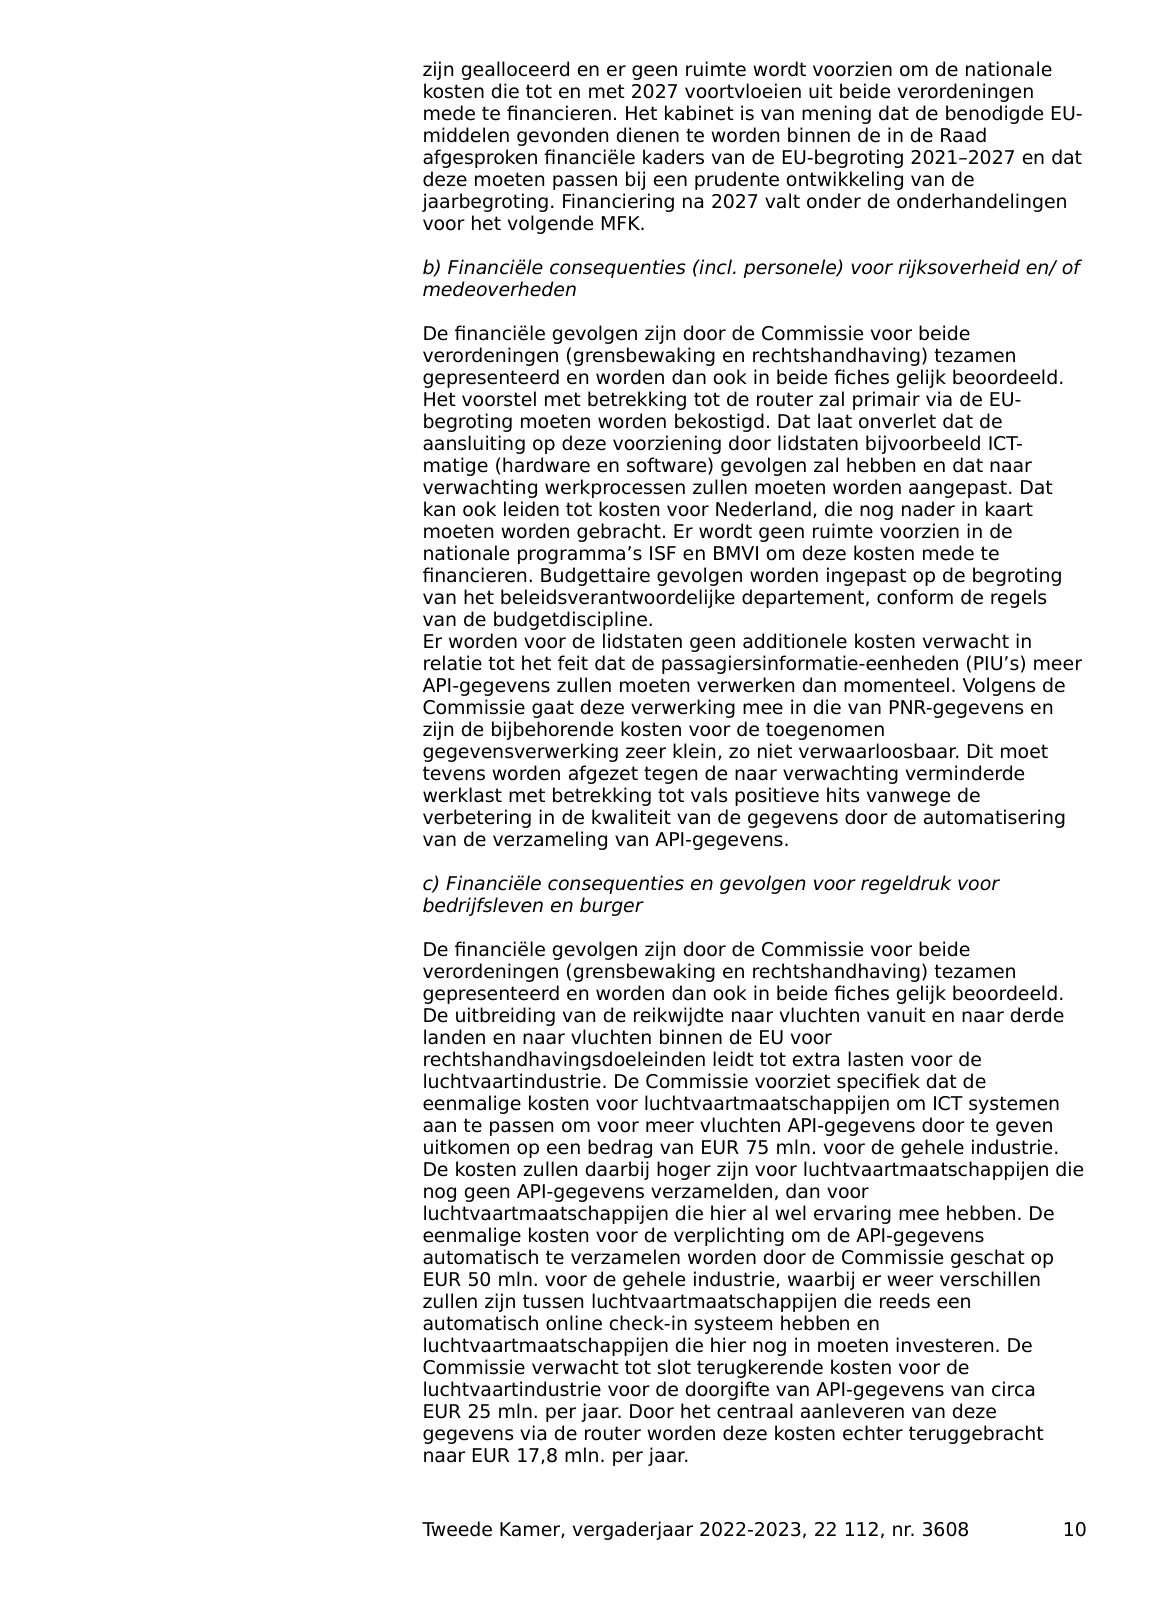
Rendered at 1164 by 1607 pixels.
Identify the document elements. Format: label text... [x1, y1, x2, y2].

subtitle c) Financiële consequenties en gevolgen voor regeldruk voor bedrijfsleven en burger [422, 873, 1087, 917]
subtitle b) Financiële consequenties (incl. personele) voor rijksoverheid en/ of medeoverheden [422, 257, 1087, 301]
text Er worden voor de lidstaten geen additionele kosten verwacht in relatie tot het feit dat de passagiersinformatie-eenheden (PIU’s) meer API-gegevens zullen moeten verwerken dan momenteel. Volgens de Commissie gaat deze verwerking mee in die van PNR-gegevens en zijn de bijbehorende kosten voor de toegenomen gegevensverwerking zeer klein, zo niet verwaarloosbaar. Dit moet tevens worden afgezet tegen de naar verwachting verminderde werklast met betrekking tot vals positieve hits vanwege de verbetering in de kwaliteit van de gegevens door de automatisering van de verzameling van API-gegevens. [422, 631, 1087, 851]
text zijn gealloceerd en er geen ruimte wordt voorzien om de nationale kosten die tot en met 2027 voortvloeien uit beide verordeningen mede te financieren. Het kabinet is van mening dat de benodigde EU-middelen gevonden dienen te worden binnen de in de Raad afgesproken financiële kaders van de EU-begroting 2021–2027 en dat deze moeten passen bij een prudente ontwikkeling van de jaarbegroting. Financiering na 2027 valt onder de onderhandelingen voor het volgende MFK. [422, 59, 1087, 235]
text De financiële gevolgen zijn door de Commissie voor beide verordeningen (grensbewaking en rechtshandhaving) tezamen gepresenteerd en worden dan ook in beide fiches gelijk beoordeeld. De uitbreiding van de reikwijdte naar vluchten vanuit en naar derde landen en naar vluchten binnen de EU voor rechtshandhavingsdoeleinden leidt tot extra lasten voor de luchtvaartindustrie. De Commissie voorziet specifiek dat de eenmalige kosten voor luchtvaartmaatschappijen om ICT systemen aan te passen om voor meer vluchten API-gegevens door te geven uitkomen op een bedrag van EUR 75 mln. voor de gehele industrie. De kosten zullen daarbij hoger zijn voor luchtvaartmaatschappijen die nog geen API-gegevens verzamelden, dan voor luchtvaartmaatschappijen die hier al wel ervaring mee hebben. De eenmalige kosten voor de verplichting om de API-gegevens automatisch te verzamelen worden door de Commissie geschat op EUR 50 mln. voor de gehele industrie, waarbij er weer verschillen zullen zijn tussen luchtvaartmaatschappijen die reeds een automatisch online check-in systeem hebben en luchtvaartmaatschappijen die hier nog in moeten investeren. De Commissie verwacht tot slot terugkerende kosten voor de luchtvaartindustrie voor de doorgifte van API-gegevens van circa EUR 25 mln. per jaar. Door het centraal aanleveren van deze gegevens via de router worden deze kosten echter teruggebracht naar EUR 17,8 mln. per jaar. [422, 939, 1087, 1467]
text De financiële gevolgen zijn door de Commissie voor beide verordeningen (grensbewaking en rechtshandhaving) tezamen gepresenteerd en worden dan ook in beide fiches gelijk beoordeeld. Het voorstel met betrekking tot de router zal primair via de EU-begroting moeten worden bekostigd. Dat laat onverlet dat de aansluiting op deze voorziening door lidstaten bijvoorbeeld ICT-matige (hardware en software) gevolgen zal hebben en dat naar verwachting werkprocessen zullen moeten worden aangepast. Dat kan ook leiden tot kosten voor Nederland, die nog nader in kaart moeten worden gebracht. Er wordt geen ruimte voorzien in de nationale programma’s ISF en BMVI om deze kosten mede te financieren. Budgettaire gevolgen worden ingepast op de begroting van het beleidsverantwoordelijke departement, conform de regels van de budgetdiscipline. [422, 323, 1087, 631]
